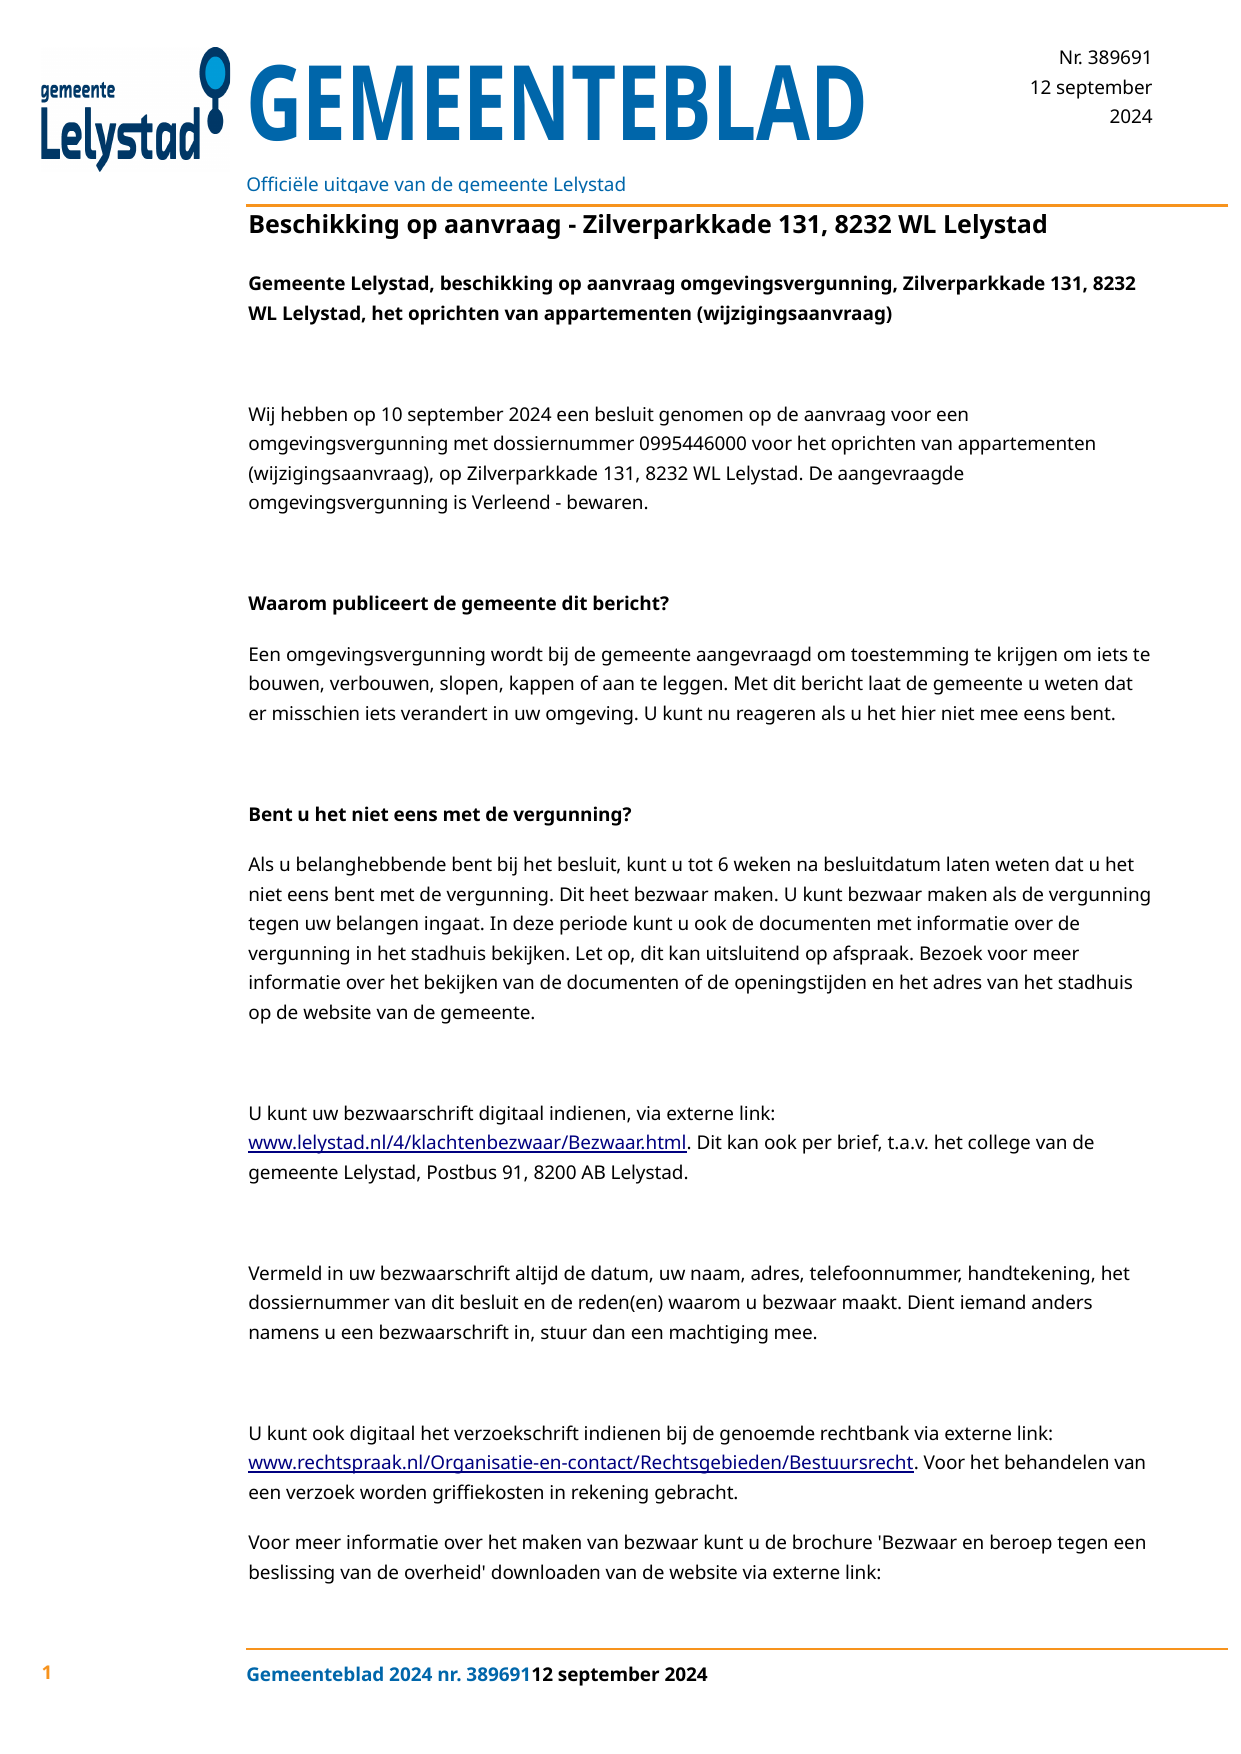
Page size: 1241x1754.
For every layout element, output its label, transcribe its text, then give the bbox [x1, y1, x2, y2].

text Voor meer informatie over het maken van bezwaar kunt u de brochure 'Bezwaar en beroep tegen een beslissing van de overheid' downloaden van de website via externe link: [248, 1529, 1152, 1585]
text Wij hebben op 10 september 2024 een besluit genomen op de aanvraag voor een omgevingsvergunning met dossiernummer 0995446000 voor het oprichten van appartementen (wijzigingsaanvraag), op Zilverparkkade 131, 8232 WL Lelystad. De aangevraagde omgevingsvergunning is Verleend - bewaren. [248, 401, 1152, 515]
text Gemeente Lelystad, beschikking op aanvraag omgevingsvergunning, Zilverparkkade 131, 8232 WL Lelystad, het oprichten van appartementen (wijzigingsaanvraag) [248, 270, 1152, 326]
text Als u belanghebbende bent bij het besluit, kunt u tot 6 weken na besluitdatum laten weten dat u het niet eens bent met de vergunning. Dit heet bezwaar maken. U kunt bezwaar maken als de vergunning tegen uw belangen ingaat. In deze periode kunt u ook de documenten met informatie over de vergunning in het stadhuis bekijken. Let op, dit kan uitsluitend op afspraak. Bezoek voor meer informatie over het bekijken van de documenten of de openingstijden en het adres van het stadhuis op de website van de gemeente. [248, 851, 1152, 1025]
text Vermeld in uw bezwaarschrift altijd de datum, uw naam, adres, telefoonnummer, handtekening, het dossiernummer van dit besluit en de reden(en) waarom u bezwaar maakt. Dient iemand anders namens u een bezwaarschrift in, stuur dan een machtiging mee. [248, 1260, 1152, 1345]
picture [41, 47, 231, 172]
text U kunt ook digitaal het verzoekschrift indienen bij de genoemde rechtbank via externe link: www.rechtspraak.nl/Organisatie-en-contact/Rechtsgebieden/Bestuursrecht. Voor het behandelen van een verzoek worden griffiekosten in rekening gebracht. [248, 1420, 1152, 1505]
text Een omgevingsvergunning wordt bij de gemeente aangevraagd om toestemming te krijgen om iets te bouwen, verbouwen, slopen, kappen of aan te leggen. Met dit bericht laat de gemeente u weten dat er misschien iets verandert in uw omgeving. U kunt nu reageren als u het hier niet mee eens bent. [248, 641, 1152, 726]
text Beschikking op aanvraag - Zilverparkkade 131, 8232 WL Lelystad [248, 207, 1152, 241]
text U kunt uw bezwaarschrift digitaal indienen, via externe link: www.lelystad.nl/4/klachtenbezwaar/Bezwaar.html. Dit kan ook per brief, t.a.v. het college van de gemeente Lelystad, Postbus 91, 8200 AB Lelystad. [248, 1100, 1152, 1185]
text Bent u het niet eens met de vergunning? [248, 801, 1152, 826]
text Waarom publiceert de gemeente dit bericht? [248, 590, 1152, 616]
